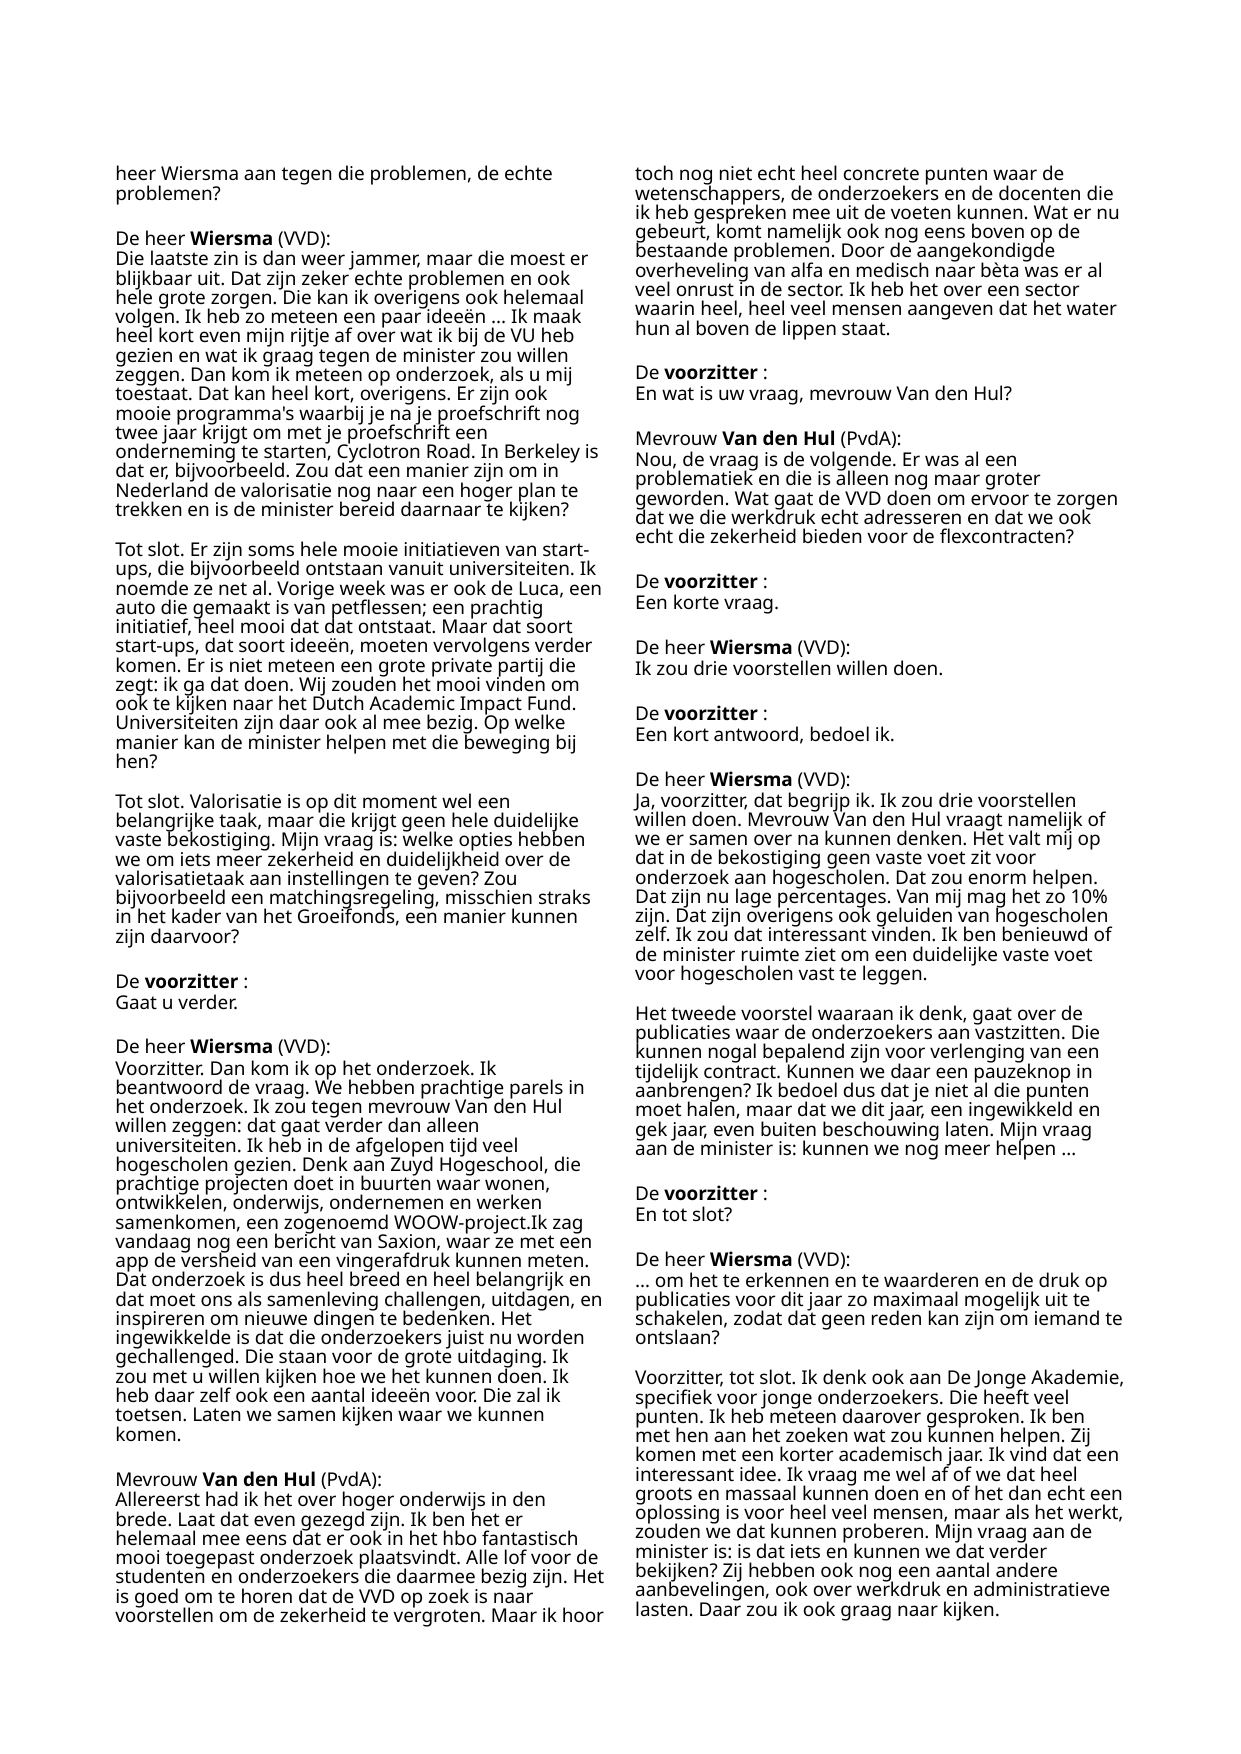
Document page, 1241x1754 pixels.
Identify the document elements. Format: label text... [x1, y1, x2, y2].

text De voorzitter : [635, 1180, 1125, 1206]
text Een kort antwoord, bedoel ik. [635, 726, 1125, 745]
text toch nog niet echt heel concrete punten waar de wetenschappers, de onderzoekers en de docenten die ik heb gespreken mee uit de voeten kunnen. Wat er nu gebeurt, komt namelijk ook nog eens boven op de bestaande problemen. Door de aangekondigde overheveling van alfa en medisch naar bèta was er al veel onrust in de sector. Ik heb het over een sector waarin heel, heel veel mensen aangeven dat het water hun al boven de lippen staat. [635, 165, 1125, 339]
text Voorzitter. Dan kom ik op het onderzoek. Ik beantwoord de vraag. We hebben prachtige parels in het onderzoek. Ik zou tegen mevrouw Van den Hul willen zeggen: dat gaat verder dan alleen universiteiten. Ik heb in de afgelopen tijd veel hogescholen gezien. Denk aan Zuyd Hogeschool, die prachtige projecten doet in buurten waar wonen, ontwikkelen, onderwijs, ondernemen en werken samenkomen, een zogenoemd WOOW-project.Ik zag vandaag nog een bericht van Saxion, waar ze met een app de versheid van een vingerafdruk kunnen meten. Dat onderzoek is dus heel breed en heel belangrijk en dat moet ons als samenleving challengen, uitdagen, en inspireren om nieuwe dingen te bedenken. Het ingewikkelde is dat die onderzoekers juist nu worden gechallenged. Die staan voor de grote uitdaging. Ik zou met u willen kijken hoe we het kunnen doen. Ik heb daar zelf ook een aantal ideeën voor. Die zal ik toetsen. Laten we samen kijken waar we kunnen komen. [115, 1059, 605, 1445]
text Tot slot. Valorisatie is op dit moment wel een belangrijke taak, maar die krijgt geen hele duidelijke vaste bekostiging. Mijn vraag is: welke opties hebben we om iets meer zekerheid en duidelijkheid over de valorisatietaak aan instellingen te geven? Zou bijvoorbeeld een matchingsregeling, misschien straks in het kader van het Groeifonds, een manier kunnen zijn daarvoor? [115, 793, 605, 947]
text De heer Wiersma (VVD): [115, 1034, 605, 1059]
text De voorzitter : [635, 700, 1125, 726]
text De voorzitter : [635, 359, 1125, 385]
text En tot slot? [635, 1206, 1125, 1225]
text Tot slot. Er zijn soms hele mooie initiatieven van start-ups, die bijvoorbeeld ontstaan vanuit universiteiten. Ik noemde ze net al. Vorige week was er ook de Luca, een auto die gemaakt is van petflessen; een prachtig initiatief, heel mooi dat dat ontstaat. Maar dat soort start-ups, dat soort ideeën, moeten vervolgens verder komen. Er is niet meteen een grote private partij die zegt: ik ga dat doen. Wij zouden het mooi vinden om ook te kijken naar het Dutch Academic Impact Fund. Universiteiten zijn daar ook al mee bezig. Op welke manier kan de minister helpen met die beweging bij hen? [115, 541, 605, 772]
text … om het te erkennen en te waarderen en de druk op publicaties voor dit jaar zo maximaal mogelijk uit te schakelen, zodat dat geen reden kan zijn om iemand te ontslaan? [635, 1272, 1125, 1349]
text Het tweede voorstel waaraan ik denk, gaat over de publicaties waar de onderzoekers aan vastzitten. Die kunnen nogal bepalend zijn voor verlenging van een tijdelijk contract. Kunnen we daar een pauzeknop in aanbrengen? Ik bedoel dus dat je niet al die punten moet halen, maar dat we dit jaar, een ingewikkeld en gek jaar, even buiten beschouwing laten. Mijn vraag aan de minister is: kunnen we nog meer helpen … [635, 1005, 1125, 1159]
text Een korte vraag. [635, 594, 1125, 613]
text Mevrouw Van den Hul (PvdA): [115, 1466, 605, 1491]
text De voorzitter : [115, 968, 605, 994]
text Mevrouw Van den Hul (PvdA): [635, 425, 1125, 451]
text heer Wiersma aan tegen die problemen, de echte problemen? [115, 165, 605, 204]
text Nou, de vraag is de volgende. Er was al een problematiek en die is alleen nog maar groter geworden. Wat gaat de VVD doen om ervoor te zorgen dat we die werkdruk echt adresseren en dat we ook echt die zekerheid bieden voor de flexcontracten? [635, 451, 1125, 547]
text De heer Wiersma (VVD): [635, 634, 1125, 660]
text De heer Wiersma (VVD): [115, 225, 605, 250]
text Voorzitter, tot slot. Ik denk ook aan De Jonge Akademie, specifiek voor jonge onderzoekers. Die heeft veel punten. Ik heb meteen daarover gesproken. Ik ben met hen aan het zoeken wat zou kunnen helpen. Zij komen met een korter academisch jaar. Ik vind dat een interessant idee. Ik vraag me wel af of we dat heel groots en massaal kunnen doen en of het dan echt een oplossing is voor heel veel mensen, maar als het werkt, zouden we dat kunnen proberen. Mijn vraag aan de minister is: is dat iets en kunnen we dat verder bekijken? Zij hebben ook nog een aantal andere aanbevelingen, ook over werkdruk en administratieve lasten. Daar zou ik ook graag naar kijken. [635, 1369, 1125, 1620]
text De voorzitter : [635, 568, 1125, 594]
text Gaat u verder. [115, 994, 605, 1013]
text Die laatste zin is dan weer jammer, maar die moest er blijkbaar uit. Dat zijn zeker echte problemen en ook hele grote zorgen. Die kan ik overigens ook helemaal volgen. Ik heb zo meteen een paar ideeën ... Ik maak heel kort even mijn rijtje af over wat ik bij de VU heb gezien en wat ik graag tegen de minister zou willen zeggen. Dan kom ik meteen op onderzoek, als u mij toestaat. Dat kan heel kort, overigens. Er zijn ook mooie programma's waarbij je na je proefschrift nog twee jaar krijgt om met je proefschrift een onderneming te starten, Cyclotron Road. In Berkeley is dat er, bijvoorbeeld. Zou dat een manier zijn om in Nederland de valorisatie nog naar een hoger plan te trekken en is de minister bereid daarnaar te kijken? [115, 250, 605, 520]
text En wat is uw vraag, mevrouw Van den Hul? [635, 385, 1125, 404]
text De heer Wiersma (VVD): [635, 766, 1125, 792]
text Allereerst had ik het over hoger onderwijs in den brede. Laat dat even gezegd zijn. Ik ben het er helemaal mee eens dat er ook in het hbo fantastisch mooi toegepast onderzoek plaatsvindt. Alle lof voor de studenten en onderzoekers die daarmee bezig zijn. Het is goed om te horen dat de VVD op zoek is naar voorstellen om de zekerheid te vergroten. Maar ik hoor [115, 1491, 605, 1626]
text Ik zou drie voorstellen willen doen. [635, 660, 1125, 679]
text De heer Wiersma (VVD): [635, 1246, 1125, 1272]
text Ja, voorzitter, dat begrijp ik. Ik zou drie voorstellen willen doen. Mevrouw Van den Hul vraagt namelijk of we er samen over na kunnen denken. Het valt mij op dat in de bekostiging geen vaste voet zit voor onderzoek aan hogescholen. Dat zou enorm helpen. Dat zijn nu lage percentages. Van mij mag het zo 10% zijn. Dat zijn overigens ook geluiden van hogescholen zelf. Ik zou dat interessant vinden. Ik ben benieuwd of de minister ruimte ziet om een duidelijke vaste voet voor hogescholen vast te leggen. [635, 792, 1125, 984]
